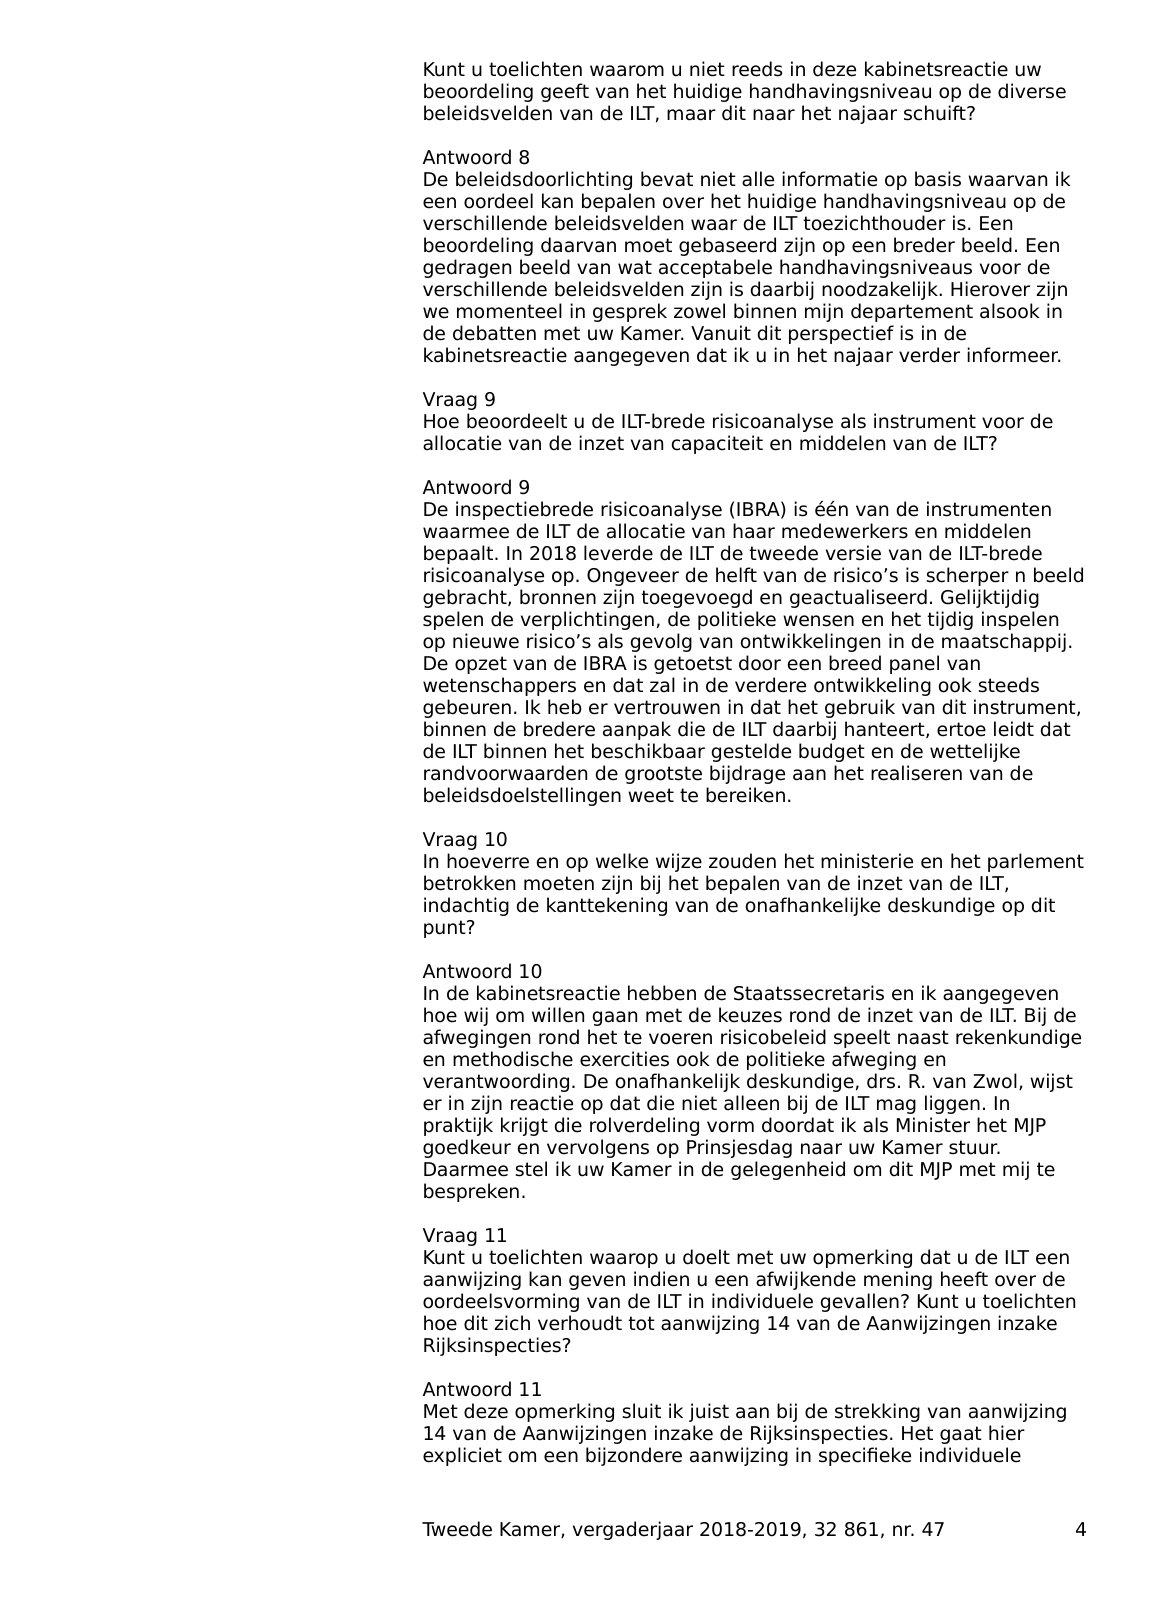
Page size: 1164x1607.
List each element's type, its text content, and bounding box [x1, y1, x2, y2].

text Kunt u toelichten waarom u niet reeds in deze kabinetsreactie uw beoordeling geeft van het huidige handhavingsniveau op de diverse beleidsvelden van de ILT, maar dit naar het najaar schuift? [422, 59, 1087, 125]
text Hoe beoordeelt u de ILT-brede risicoanalyse als instrument voor de allocatie van de inzet van capaciteit en middelen van de ILT? [422, 411, 1087, 455]
text Antwoord 11 [422, 1379, 1087, 1401]
text De beleidsdoorlichting bevat niet alle informatie op basis waarvan ik een oordeel kan bepalen over het huidige handhavingsniveau op de verschillende beleidsvelden waar de ILT toezichthouder is. Een beoordeling daarvan moet gebaseerd zijn op een breder beeld. Een gedragen beeld van wat acceptabele handhavingsniveaus voor de verschillende beleidsvelden zijn is daarbij noodzakelijk. Hierover zijn we momenteel in gesprek zowel binnen mijn departement alsook in de debatten met uw Kamer. Vanuit dit perspectief is in de kabinetsreactie aangegeven dat ik u in het najaar verder informeer. [422, 169, 1087, 367]
text Antwoord 10 [422, 961, 1087, 983]
text In hoeverre en op welke wijze zouden het ministerie en het parlement betrokken moeten zijn bij het bepalen van de inzet van de ILT, indachtig de kanttekening van de onafhankelijke deskundige op dit punt? [422, 851, 1087, 939]
text De inspectiebrede risicoanalyse (IBRA) is één van de instrumenten waarmee de ILT de allocatie van haar medewerkers en middelen bepaalt. In 2018 leverde de ILT de tweede versie van de ILT-brede risicoanalyse op. Ongeveer de helft van de risico’s is scherper n beeld gebracht, bronnen zijn toegevoegd en geactualiseerd. Gelijktijdig spelen de verplichtingen, de politieke wensen en het tijdig inspelen op nieuwe risico’s als gevolg van ontwikkelingen in de maatschappij. De opzet van de IBRA is getoetst door een breed panel van wetenschappers en dat zal in de verdere ontwikkeling ook steeds gebeuren. Ik heb er vertrouwen in dat het gebruik van dit instrument, binnen de bredere aanpak die de ILT daarbij hanteert, ertoe leidt dat de ILT binnen het beschikbaar gestelde budget en de wettelijke randvoorwaarden de grootste bijdrage aan het realiseren van de beleidsdoelstellingen weet te bereiken. [422, 499, 1087, 807]
text Vraag 11 [422, 1225, 1087, 1247]
text In de kabinetsreactie hebben de Staatssecretaris en ik aangegeven hoe wij om willen gaan met de keuzes rond de inzet van de ILT. Bij de afwegingen rond het te voeren risicobeleid speelt naast rekenkundige en methodische exercities ook de politieke afweging en verantwoording. De onafhankelijk deskundige, drs. R. van Zwol, wijst er in zijn reactie op dat die niet alleen bij de ILT mag liggen. In praktijk krijgt die rolverdeling vorm doordat ik als Minister het MJP goedkeur en vervolgens op Prinsjesdag naar uw Kamer stuur. Daarmee stel ik uw Kamer in de gelegenheid om dit MJP met mij te bespreken. [422, 983, 1087, 1203]
text Antwoord 9 [422, 477, 1087, 499]
text Met deze opmerking sluit ik juist aan bij de strekking van aanwijzing 14 van de Aanwijzingen inzake de Rijksinspecties. Het gaat hier expliciet om een bijzondere aanwijzing in specifieke individuele [422, 1401, 1087, 1467]
text Vraag 10 [422, 829, 1087, 851]
text Antwoord 8 [422, 147, 1087, 169]
text Kunt u toelichten waarop u doelt met uw opmerking dat u de ILT een aanwijzing kan geven indien u een afwijkende mening heeft over de oordeelsvorming van de ILT in individuele gevallen? Kunt u toelichten hoe dit zich verhoudt tot aanwijzing 14 van de Aanwijzingen inzake Rijksinspecties? [422, 1247, 1087, 1357]
text Vraag 9 [422, 389, 1087, 411]
